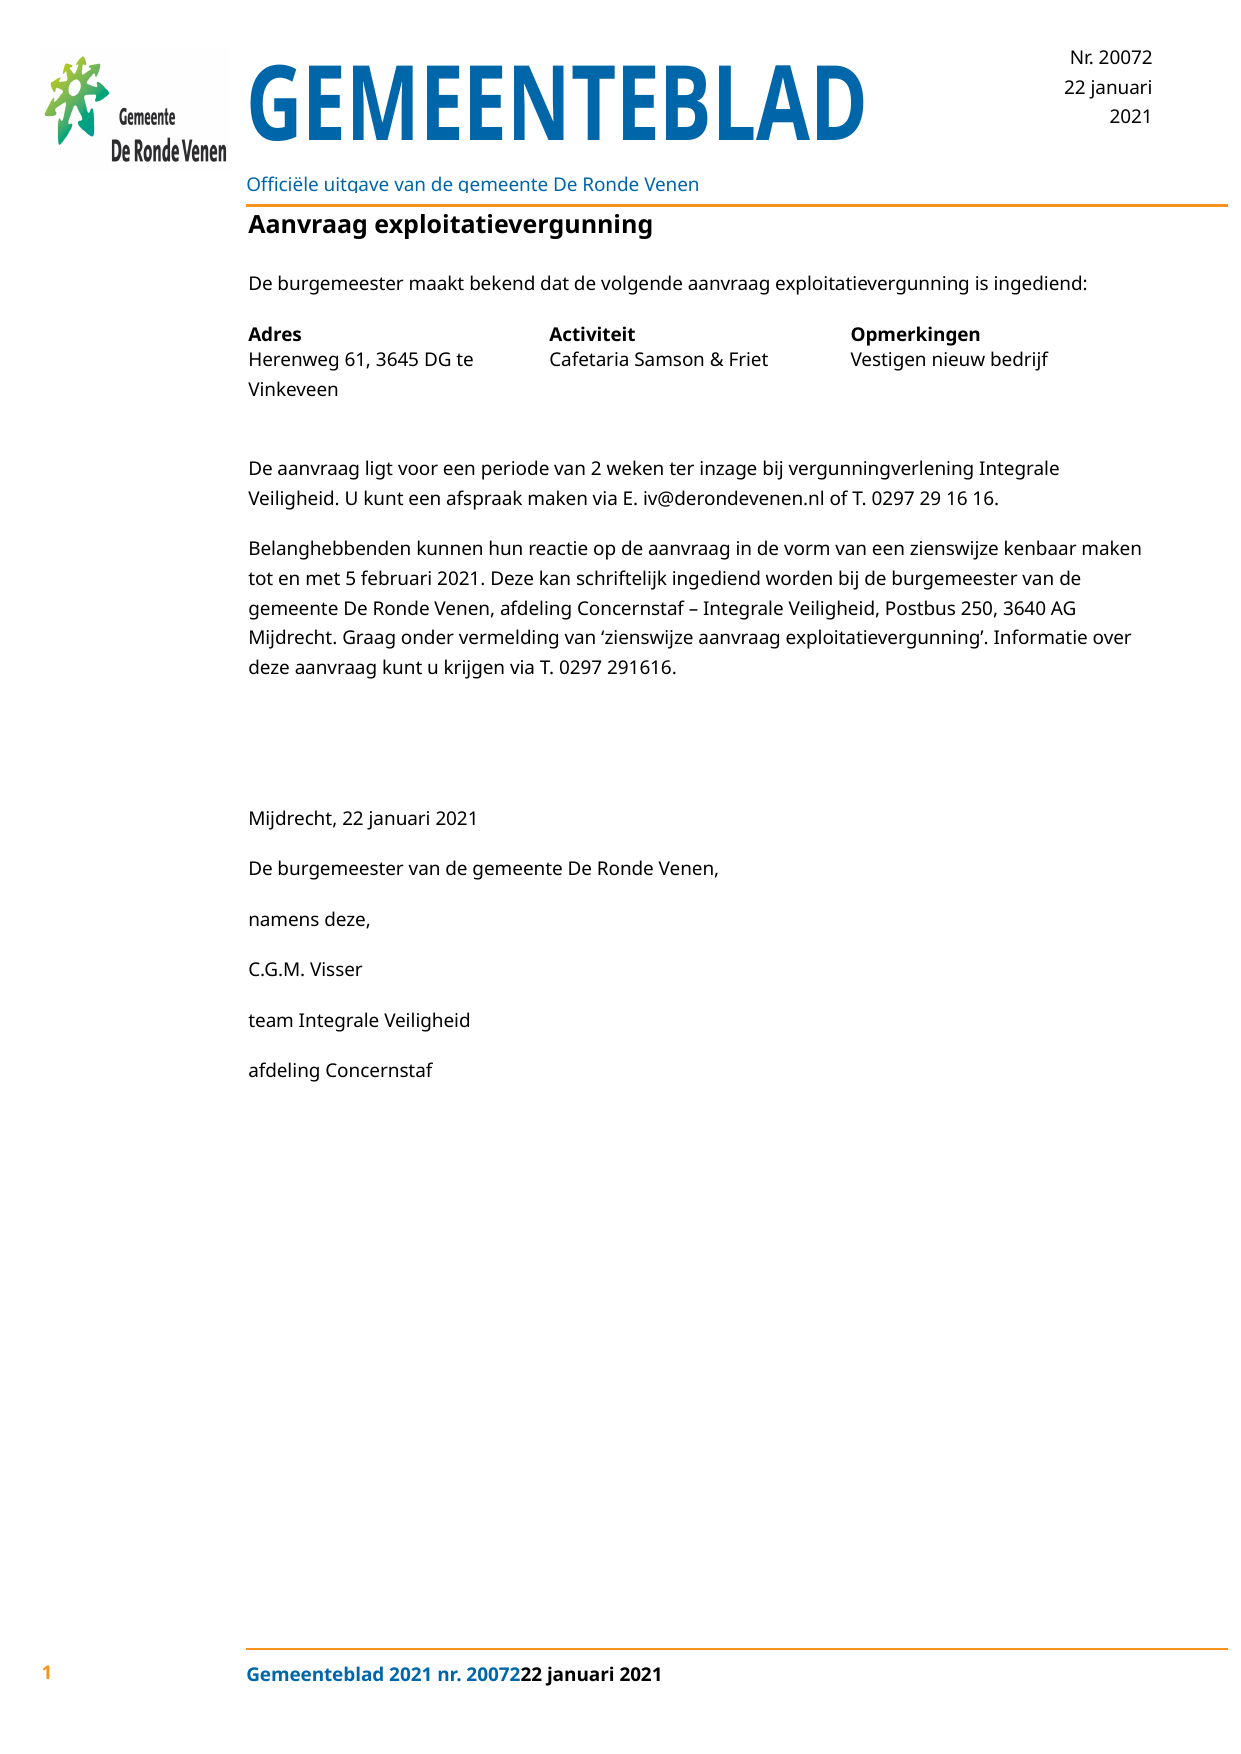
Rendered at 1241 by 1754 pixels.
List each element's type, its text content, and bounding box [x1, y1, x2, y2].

text team Integrale Veiligheid [248, 1007, 1152, 1032]
text De burgemeester maakt bekend dat de volgende aanvraag exploitatievergunning is ingediend: [248, 270, 1152, 296]
picture [41, 47, 231, 172]
text Mijdrecht, 22 januari 2021 [248, 805, 1152, 831]
text Aanvraag exploitatievergunning [248, 207, 1152, 241]
text namens deze, [248, 906, 1152, 932]
text afdeling Concernstaf [248, 1057, 1152, 1083]
table_header Adres [248, 321, 549, 347]
table_cell Cafetaria Samson & Friet [549, 347, 850, 402]
table_header Opmerkingen [850, 321, 1152, 347]
text C.G.M. Visser [248, 956, 1152, 982]
table_cell Vestigen nieuw bedrijf [850, 347, 1152, 402]
text De burgemeester van de gemeente De Ronde Venen, [248, 856, 1152, 881]
table_cell Herenweg 61, 3645 DG te Vinkeveen [248, 347, 549, 402]
text De aanvraag ligt voor een periode van 2 weken ter inzage bij vergunningverlening Integrale Veiligheid. U kunt een afspraak maken via E. iv@derondevenen.nl of T. 0297 29 16 16. [248, 456, 1152, 511]
table_header Activiteit [549, 321, 850, 347]
text Belanghebbenden kunnen hun reactie op de aanvraag in de vorm van een zienswijze kenbaar maken tot en met 5 februari 2021. Deze kan schriftelijk ingediend worden bij de burgemeester van de gemeente De Ronde Venen, afdeling Concernstaf – Integrale Veiligheid, Postbus 250, 3640 AG Mijdrecht. Graag onder vermelding van ‘zienswijze aanvraag exploitatievergunning’. Informatie over deze aanvraag kunt u krijgen via T. 0297 291616. [248, 536, 1152, 679]
